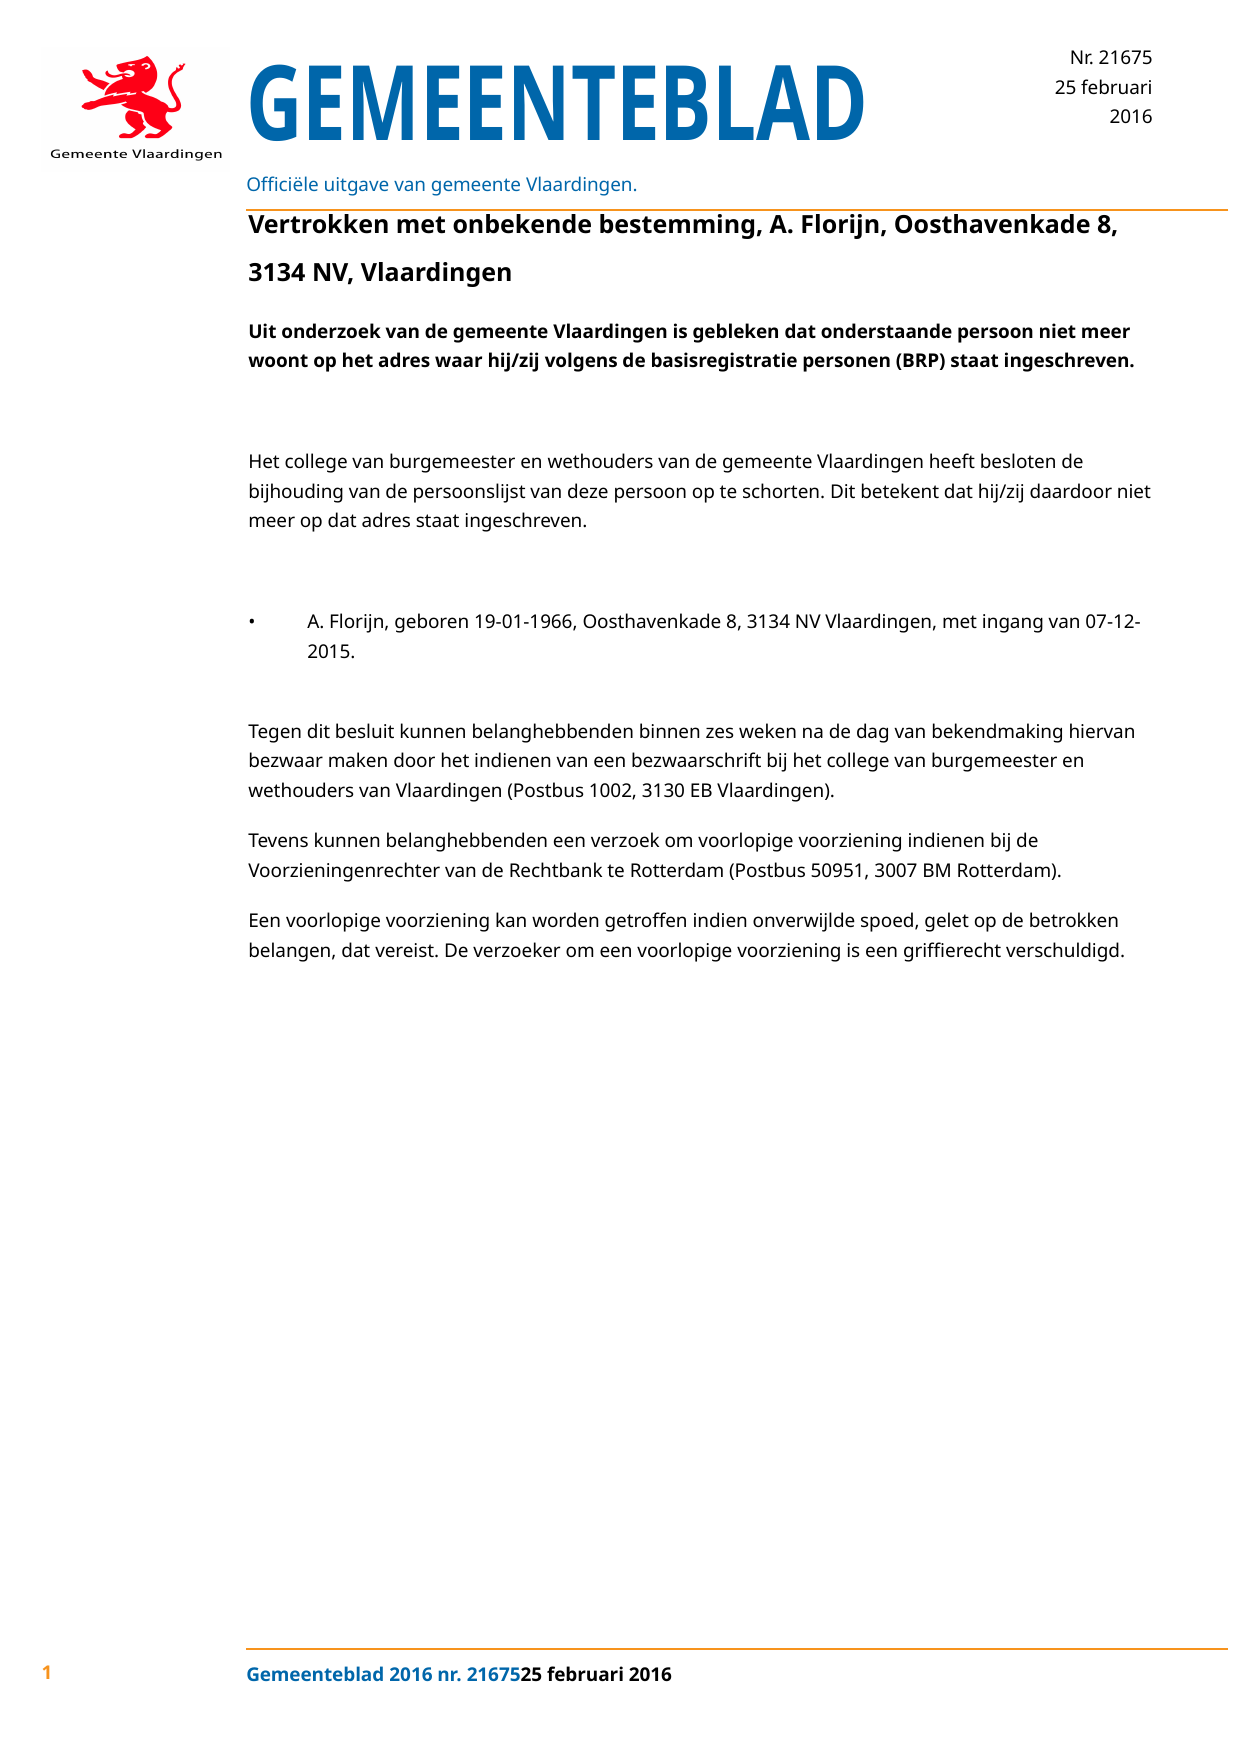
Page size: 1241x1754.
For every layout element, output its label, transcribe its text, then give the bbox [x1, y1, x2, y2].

text Uit onderzoek van de gemeente Vlaardingen is gebleken dat onderstaande persoon niet meer woont op het adres waar hij/zij volgens de basisregistratie personen (BRP) staat ingeschreven. [248, 318, 1152, 373]
text Het college van burgemeester en wethouders van de gemeente Vlaardingen heeft besloten de bijhouding van de persoonslijst van deze persoon op te schorten. Dit betekent dat hij/zij daardoor niet meer op dat adres staat ingeschreven. [248, 448, 1152, 533]
list A. Florijn, geboren 19-01-1966, Oosthavenkade 8, 3134 NV Vlaardingen, met ingang van 07-12-2015. [248, 608, 1152, 664]
text Tevens kunnen belanghebbenden een verzoek om voorlopige voorziening indienen bij de Voorzieningenrechter van de Rechtbank te Rotterdam (Postbus 50951, 3007 BM Rotterdam). [248, 827, 1152, 883]
text Een voorlopige voorziening kan worden getroffen indien onverwijlde spoed, gelet op de betrokken belangen, dat vereist. De verzoeker om een voorlopige voorziening is een griffierecht verschuldigd. [248, 907, 1152, 963]
text Tegen dit besluit kunnen belanghebbenden binnen zes weken na de dag van bekendmaking hiervan bezwaar maken door het indienen van een bezwaarschrift bij het college van burgemeester en wethouders van Vlaardingen (Postbus 1002, 3130 EB Vlaardingen). [248, 718, 1152, 803]
picture [41, 47, 231, 172]
text Vertrokken met onbekende bestemming, A. Florijn, Oosthavenkade 8, 3134 NV, Vlaardingen [248, 211, 1152, 288]
